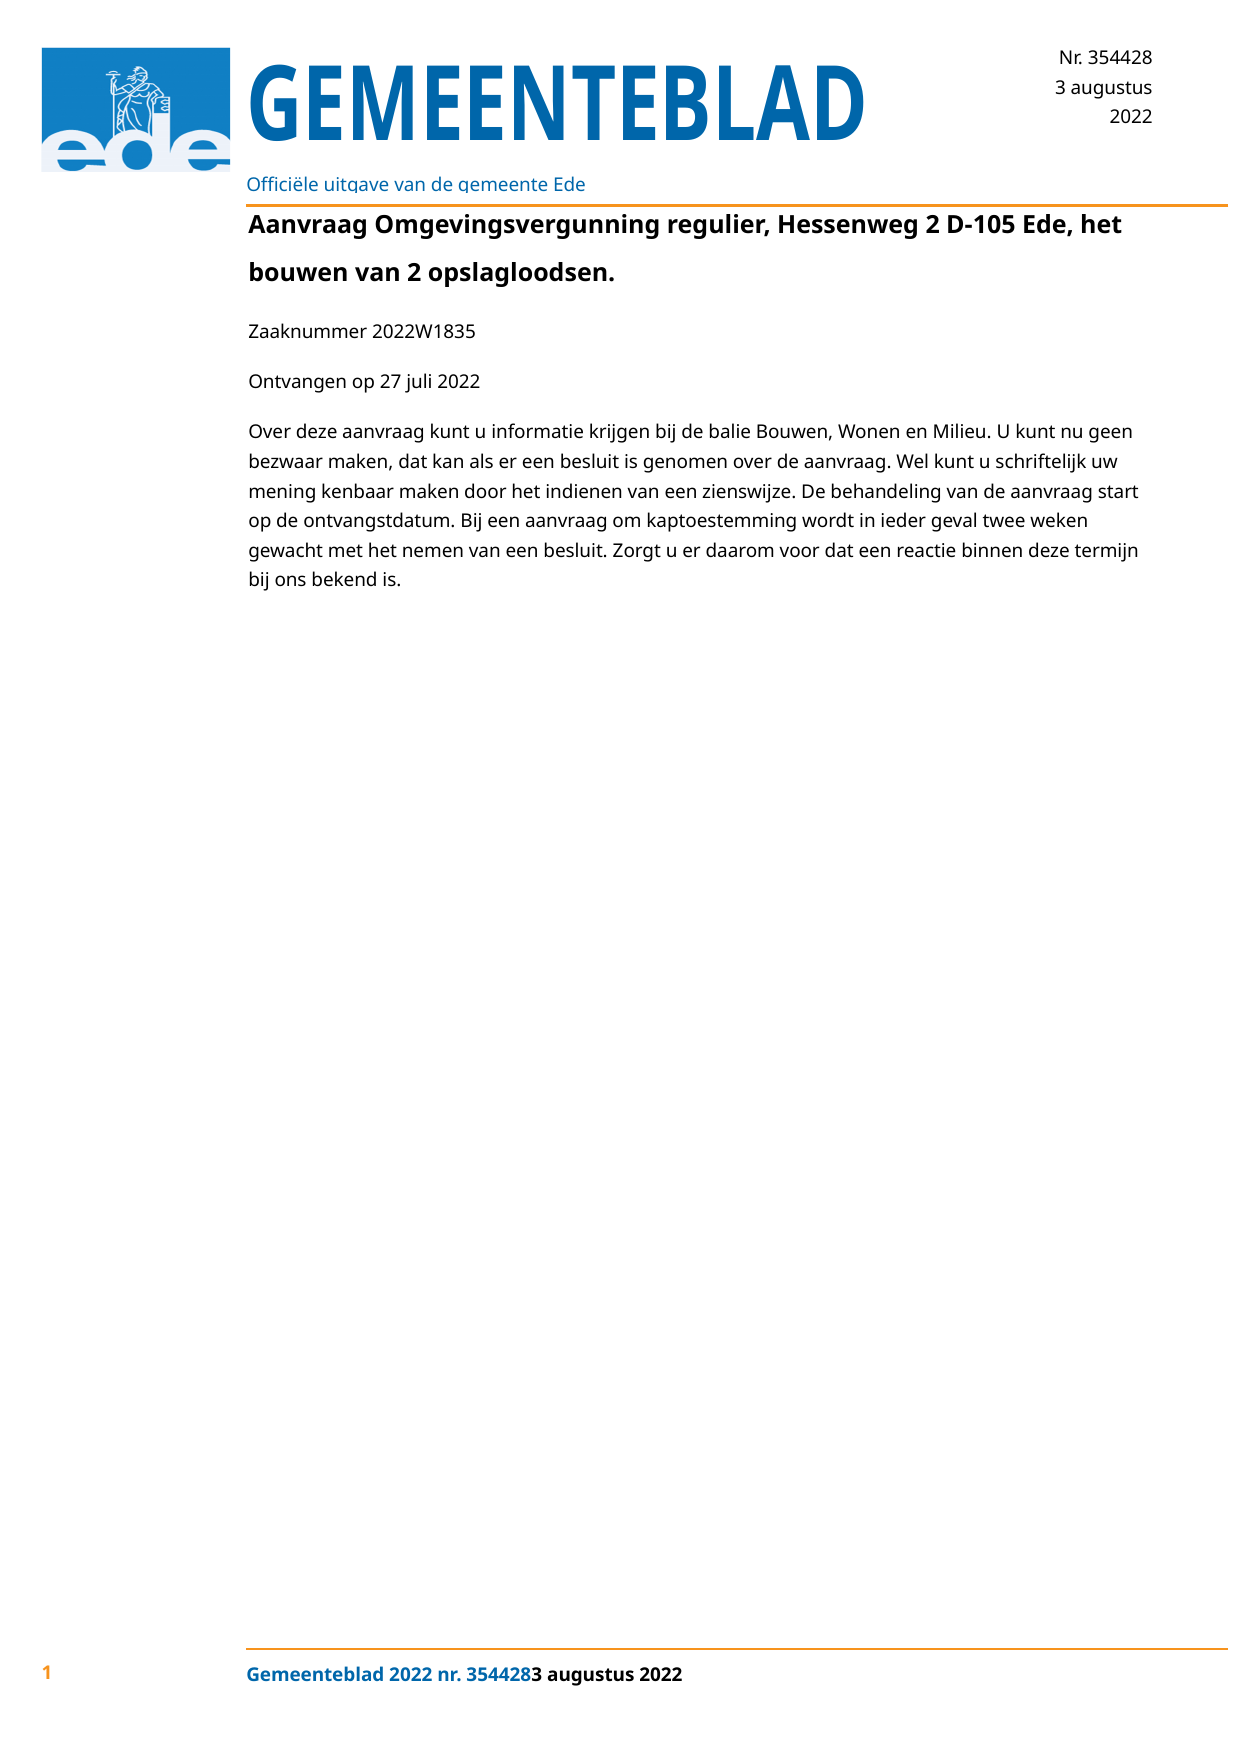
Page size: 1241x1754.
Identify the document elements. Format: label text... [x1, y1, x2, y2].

picture [41, 47, 231, 172]
text Ontvangen op 27 juli 2022 [248, 368, 1152, 394]
text Aanvraag Omgevingsvergunning regulier, Hessenweg 2 D-105 Ede, het bouwen van 2 opslagloodsen. [248, 207, 1152, 288]
text Over deze aanvraag kunt u informatie krijgen bij de balie Bouwen, Wonen en Milieu. U kunt nu geen bezwaar maken, dat kan als er een besluit is genomen over de aanvraag. Wel kunt u schriftelijk uw mening kenbaar maken door het indienen van een zienswijze. De behandeling van de aanvraag start op de ontvangstdatum. Bij een aanvraag om kaptoestemming wordt in ieder geval twee weken gewacht met het nemen van een besluit. Zorgt u er daarom voor dat een reactie binnen deze termijn bij ons bekend is. [248, 419, 1152, 592]
text Zaaknummer 2022W1835 [248, 318, 1152, 344]
